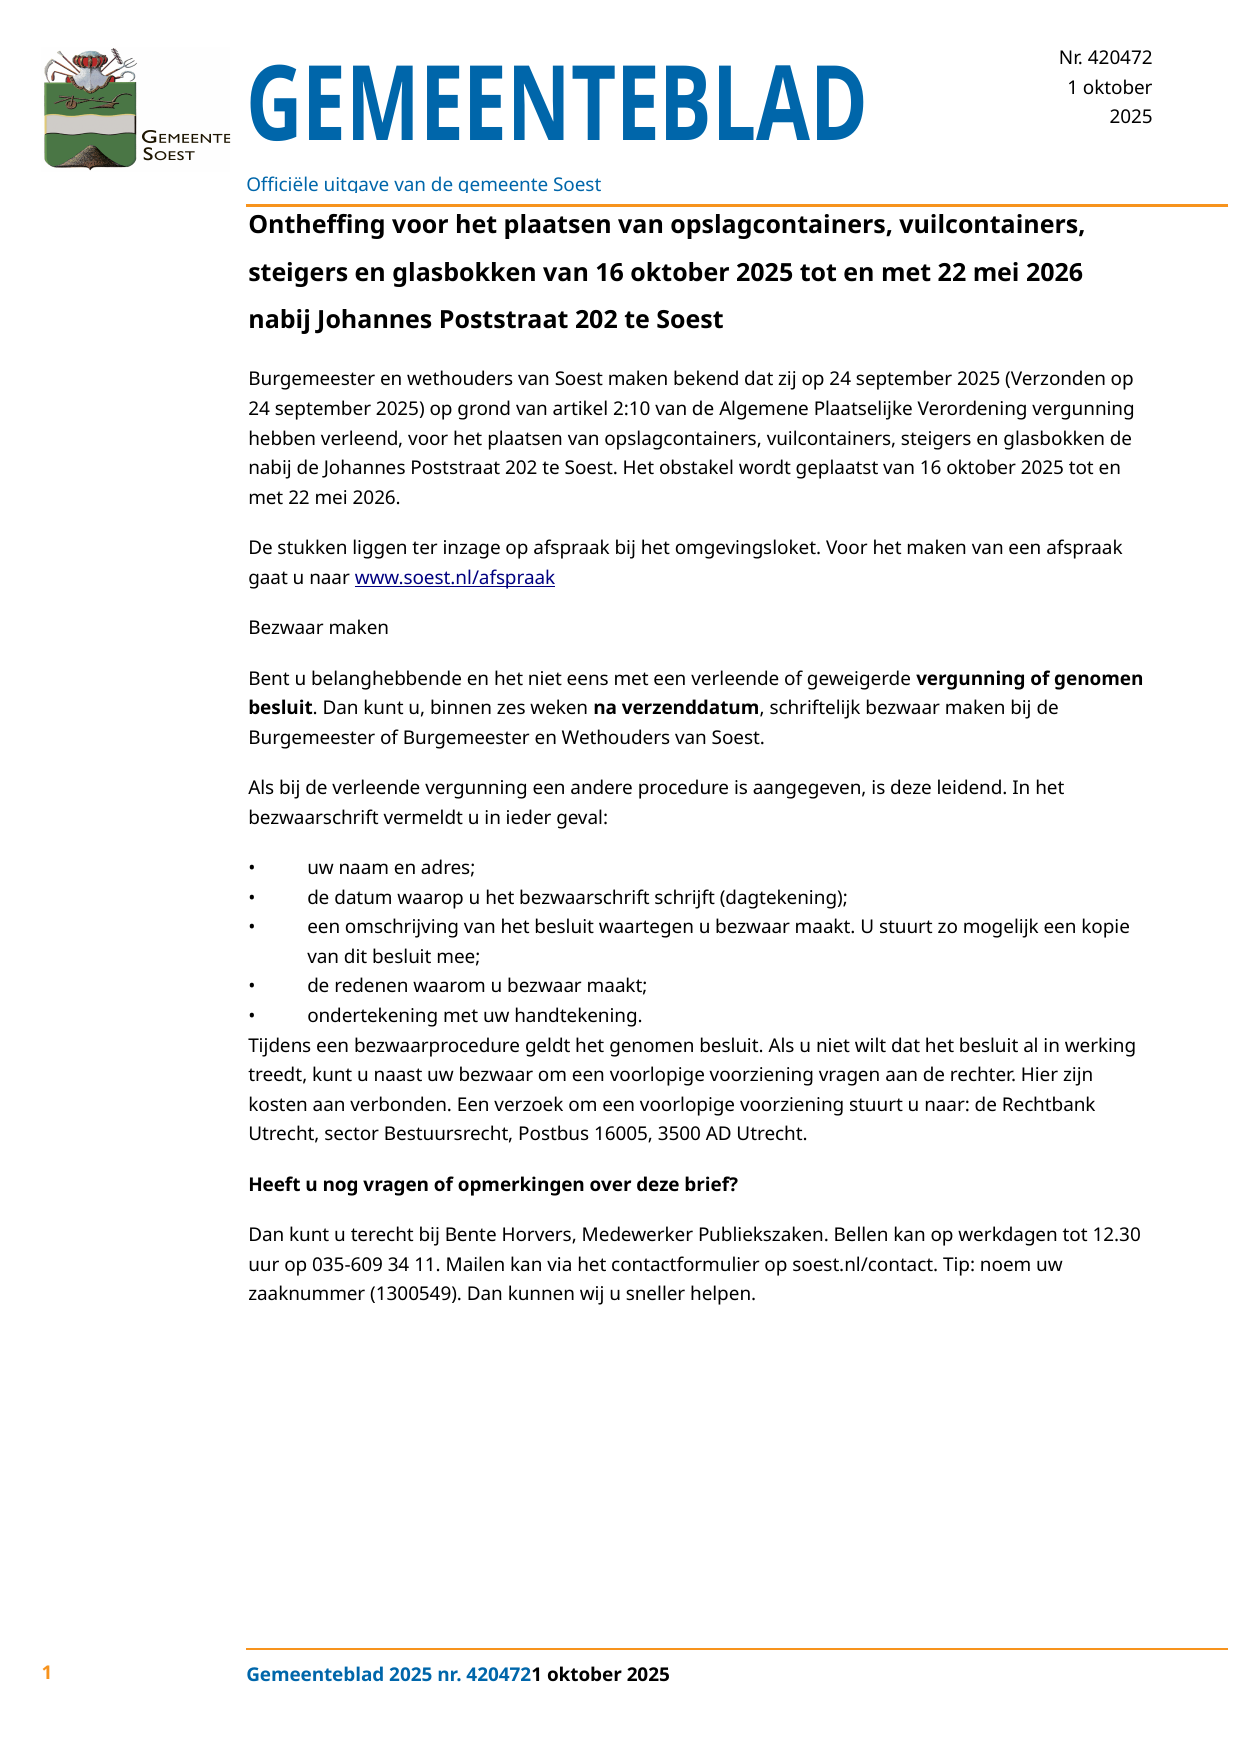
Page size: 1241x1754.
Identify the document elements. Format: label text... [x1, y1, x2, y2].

text Tijdens een bezwaarprocedure geldt het genomen besluit. Als u niet wilt dat het besluit al in werking treedt, kunt u naast uw bezwaar om een voorlopige voorziening vragen aan de rechter. Hier zijn kosten aan verbonden. Een verzoek om een voorlopige voorziening stuurt u naar: de Rechtbank Utrecht, sector Bestuursrecht, Postbus 16005, 3500 AD Utrecht. [248, 1032, 1152, 1146]
text De stukken liggen ter inzage op afspraak bij het omgevingsloket. Voor het maken van een afspraak gaat u naar www.soest.nl/afspraak [248, 534, 1152, 589]
picture [41, 47, 231, 172]
list ondertekening met uw handtekening. [248, 1002, 1152, 1028]
text Heeft u nog vragen of opmerkingen over deze brief? [248, 1171, 1152, 1197]
text Ontheffing voor het plaatsen van opslagcontainers, vuilcontainers, steigers en glasbokken van 16 oktober 2025 tot en met 22 mei 2026 nabij Johannes Poststraat 202 te Soest [248, 207, 1152, 336]
text Bezwaar maken [248, 614, 1152, 640]
text Burgemeester en wethouders van Soest maken bekend dat zij op 24 september 2025 (Verzonden op 24 september 2025) op grond van artikel 2:10 van de Algemene Plaatselijke Verordening vergunning hebben verleend, voor het plaatsen van opslagcontainers, vuilcontainers, steigers en glasbokken de nabij de Johannes Poststraat 202 te Soest. Het obstakel wordt geplaatst van 16 oktober 2025 tot en met 22 mei 2026. [248, 366, 1152, 509]
text Dan kunt u terecht bij Bente Horvers, Medewerker Publiekszaken. Bellen kan op werkdagen tot 12.30 uur op 035-609 34 11. Mailen kan via het contactformulier op soest.nl/contact. Tip: noem uw zaaknummer (1300549). Dan kunnen wij u sneller helpen. [248, 1221, 1152, 1306]
list de redenen waarom u bezwaar maakt; [248, 973, 1152, 998]
list de datum waarop u het bezwaarschrift schrijft (dagtekening); [248, 884, 1152, 909]
list uw naam en adres; [248, 854, 1152, 880]
text Als bij de verleende vergunning een andere procedure is aangegeven, is deze leidend. In het bezwaarschrift vermeldt u in ieder geval: [248, 774, 1152, 829]
text Bent u belanghebbende en het niet eens met een verleende of geweigerde vergunning of genomen besluit. Dan kunt u, binnen zes weken na verzenddatum, schriftelijk bezwaar maken bij de Burgemeester of Burgemeester en Wethouders van Soest. [248, 665, 1152, 749]
list een omschrijving van het besluit waartegen u bezwaar maakt. U stuurt zo mogelijk een kopie van dit besluit mee; [248, 913, 1152, 969]
